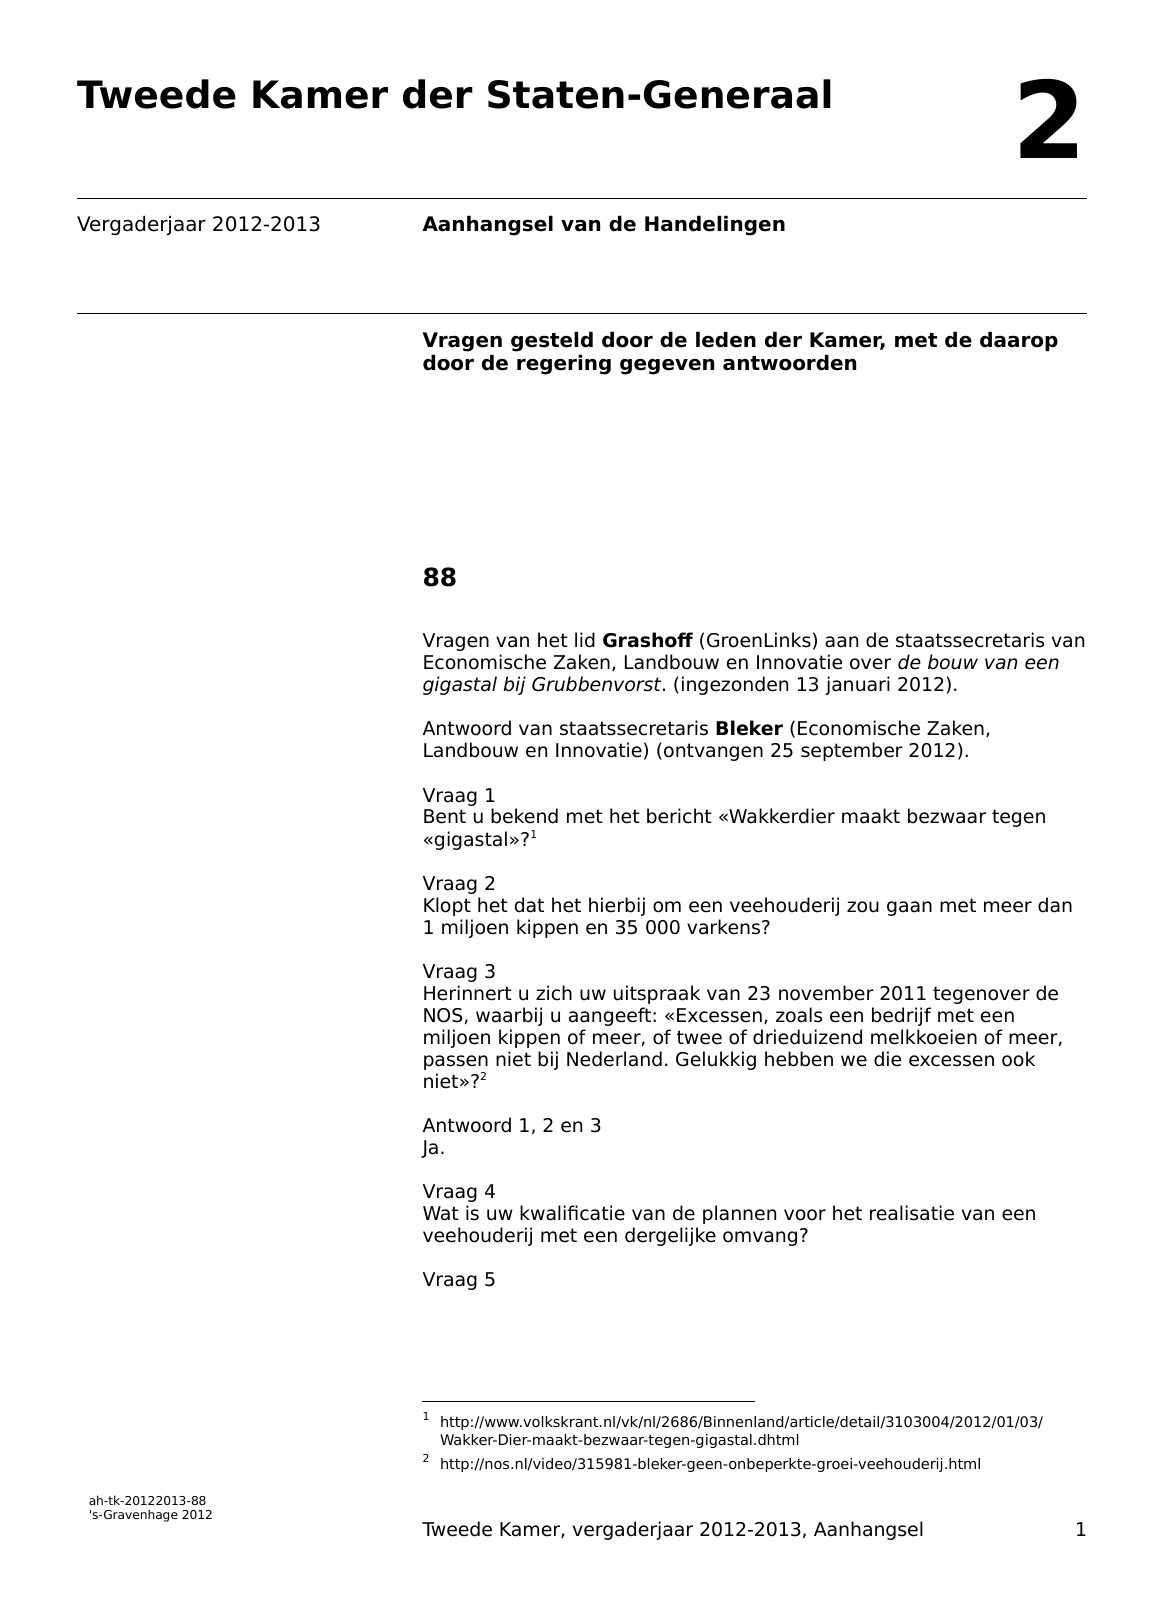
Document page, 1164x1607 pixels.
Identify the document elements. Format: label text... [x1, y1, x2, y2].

text Vraag 2 [422, 873, 1087, 894]
text Bent u bekend met het bericht «Wakkerdier maakt bezwaar tegen «gigastal»? [422, 806, 1087, 850]
text ah-tk-20122013-88 [88, 1494, 323, 1508]
text Herinnert u zich uw uitspraak van 23 november 2011 tegenover de NOS, waarbij u aangeeft: «Excessen, zoals een bedrijf met een miljoen kippen of meer, of twee of drieduizend melkkoeien of meer, passen niet bij Nederland. Gelukkig hebben we die excessen ook niet»? [422, 983, 1087, 1093]
text Ja. [422, 1137, 1087, 1159]
table_cell [77, 314, 422, 375]
table_cell Aanhangsel van de Handelingen [422, 199, 1087, 313]
table_cell Vergaderjaar 2012-2013 [77, 199, 422, 313]
table_cell Vragen gesteld door de leden der Kamer, met de daarop door de regering gegeven antwoorden [422, 314, 1087, 375]
text Antwoord 1, 2 en 3 [422, 1115, 1087, 1137]
text 's-Gravenhage 2012 [88, 1508, 323, 1522]
text http://www.volkskrant.nl/vk/nl/2686/Binnenland/article/detail/3103004/2012/01/03/Wakker-Dier-maakt-bezwaar-tegen-gigastal.dhtml [422, 1410, 1087, 1449]
text Wat is uw kwalificatie van de plannen voor het realisatie van een veehouderij met een dergelijke omvang? [422, 1203, 1087, 1247]
text 88 [422, 563, 1087, 592]
table_header 2 [886, 59, 1087, 198]
text http://nos.nl/video/315981-bleker-geen-onbeperkte-groei-veehouderij.html [422, 1452, 1087, 1474]
text Vraag 1 [422, 784, 1087, 806]
text Vragen van het lid Grashoff (GroenLinks) aan de staatssecretaris van Economische Zaken, Landbouw en Innovatie over de bouw van een gigastal bij Grubbenvorst. (ingezonden 13 januari 2012). [422, 630, 1087, 696]
text Vraag 5 [422, 1269, 1087, 1291]
table_header Tweede Kamer der Staten-Generaal [77, 59, 886, 198]
text Vraag 4 [422, 1181, 1087, 1203]
text Antwoord van staatssecretaris Bleker (Economische Zaken, Landbouw en Innovatie) (ontvangen 25 september 2012). [422, 718, 1087, 762]
text Klopt het dat het hierbij om een veehouderij zou gaan met meer dan 1 miljoen kippen en 35 000 varkens? [422, 894, 1087, 938]
text Vraag 3 [422, 961, 1087, 983]
